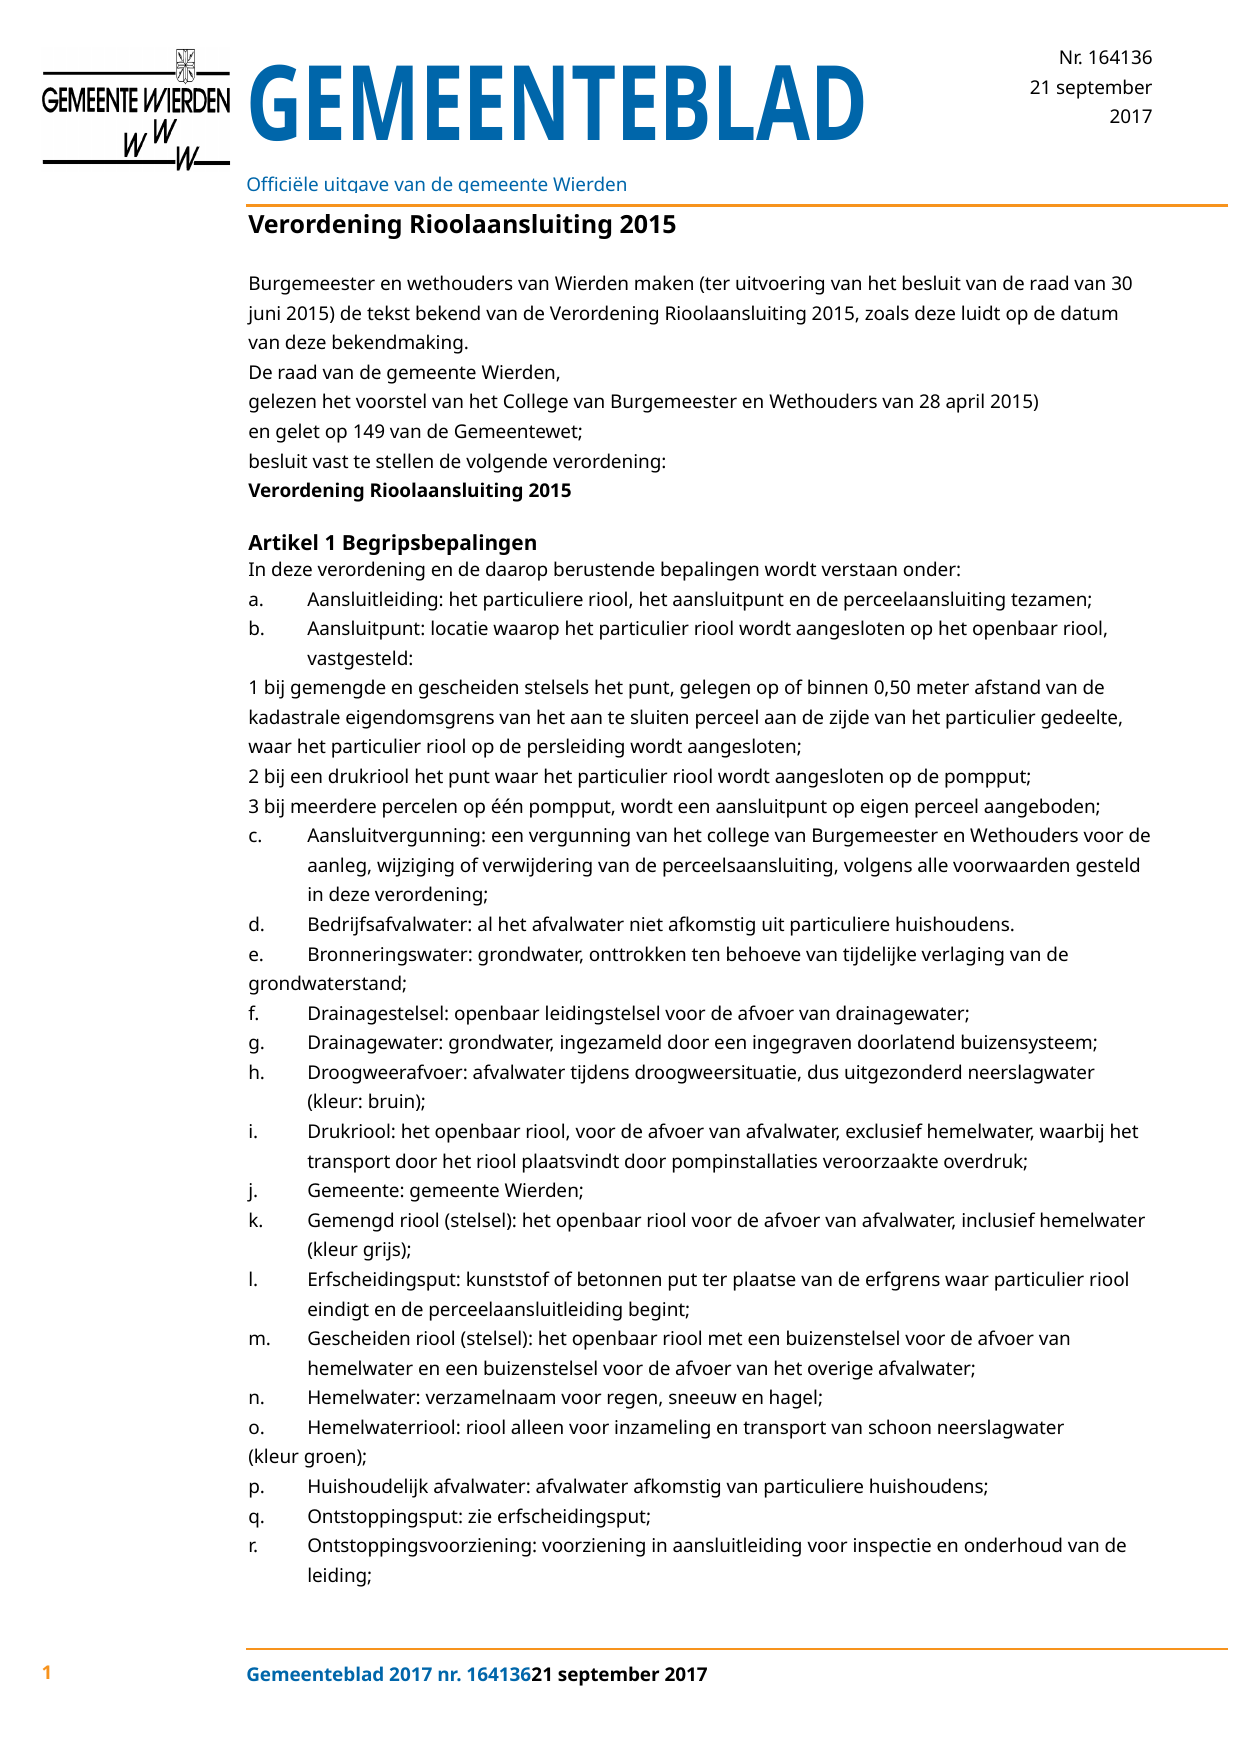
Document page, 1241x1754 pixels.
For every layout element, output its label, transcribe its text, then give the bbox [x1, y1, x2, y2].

list Drainagestelsel: openbaar leidingstelsel voor de afvoer van drainagewater; [248, 1000, 1152, 1026]
text gelezen het voorstel van het College van Burgemeester en Wethouders van 28 april 2015) [248, 389, 1152, 414]
list Gescheiden riool (stelsel): het openbaar riool met een buizenstelsel voor de afvoer van hemelwater en een buizenstelsel voor de afvoer van het overige afvalwater; [248, 1325, 1152, 1381]
text (kleur groen); [248, 1444, 1152, 1469]
text In deze verordening en de daarop berustende bepalingen wordt verstaan onder: [248, 556, 1152, 582]
text en gelet op 149 van de Gemeentewet; [248, 418, 1152, 444]
list Aansluitpunt: locatie waarop het particulier riool wordt aangesloten op het openbaar riool, vastgesteld: [248, 615, 1152, 671]
list Aansluitleiding: het particuliere riool, het aansluitpunt en de perceelaansluiting tezamen; [248, 586, 1152, 612]
text besluit vast te stellen de volgende verordening: [248, 448, 1152, 473]
list Droogweerafvoer: afvalwater tijdens droogweersituatie, dus uitgezonderd neerslagwater (kleur: bruin); [248, 1059, 1152, 1114]
list Ontstoppingsput: zie erfscheidingsput; [248, 1503, 1152, 1529]
list Gemengd riool (stelsel): het openbaar riool voor de afvoer van afvalwater, inclusief hemelwater (kleur grijs); [248, 1207, 1152, 1262]
list Aansluitvergunning: een vergunning van het college van Burgemeester en Wethouders voor de aanleg, wijziging of verwijdering van de perceelsaansluiting, volgens alle voorwaarden gesteld in deze verordening; [248, 822, 1152, 907]
text De raad van de gemeente Wierden, [248, 359, 1152, 385]
list Bedrijfsafvalwater: al het afvalwater niet afkomstig uit particuliere huishoudens. [248, 911, 1152, 937]
text Burgemeester en wethouders van Wierden maken (ter uitvoering van het besluit van de raad van 30 juni 2015) de tekst bekend van de Verordening Rioolaansluiting 2015, zoals deze luidt op de datum van deze bekendmaking. [248, 270, 1152, 355]
list Huishoudelijk afvalwater: afvalwater afkomstig van particuliere huishoudens; [248, 1473, 1152, 1499]
list Drainagewater: grondwater, ingezameld door een ingegraven doorlatend buizensysteem; [248, 1029, 1152, 1055]
text Artikel 1 Begripsbepalingen [248, 528, 1152, 556]
text 3 bij meerdere percelen op één pompput, wordt een aansluitpunt op eigen perceel aangeboden; [248, 793, 1152, 819]
list Erfscheidingsput: kunststof of betonnen put ter plaatse van de erfgrens waar particulier riool eindigt en de perceelaansluitleiding begint; [248, 1266, 1152, 1322]
picture [41, 47, 231, 172]
text 2 bij een drukriool het punt waar het particulier riool wordt aangesloten op de pompput; [248, 763, 1152, 789]
list Gemeente: gemeente Wierden; [248, 1177, 1152, 1203]
text Verordening Rioolaansluiting 2015 [248, 477, 1152, 503]
list Ontstoppingsvoorziening: voorziening in aansluitleiding voor inspectie en onderhoud van de leiding; [248, 1532, 1152, 1588]
text Verordening Rioolaansluiting 2015 [248, 207, 1152, 241]
list Bronneringswater: grondwater, onttrokken ten behoeve van tijdelijke verlaging van de [248, 941, 1152, 967]
list Hemelwaterriool: riool alleen voor inzameling en transport van schoon neerslagwater [248, 1414, 1152, 1440]
list Drukriool: het openbaar riool, voor de afvoer van afvalwater, exclusief hemelwater, waarbij het transport door het riool plaatsvindt door pompinstallaties veroorzaakte overdruk; [248, 1118, 1152, 1174]
text 1 bij gemengde en gescheiden stelsels het punt, gelegen op of binnen 0,50 meter afstand van de kadastrale eigendomsgrens van het aan te sluiten perceel aan de zijde van het particulier gedeelte, waar het particulier riool op de persleiding wordt aangesloten; [248, 674, 1152, 759]
text grondwaterstand; [248, 970, 1152, 996]
list Hemelwater: verzamelnaam voor regen, sneeuw en hagel; [248, 1384, 1152, 1410]
